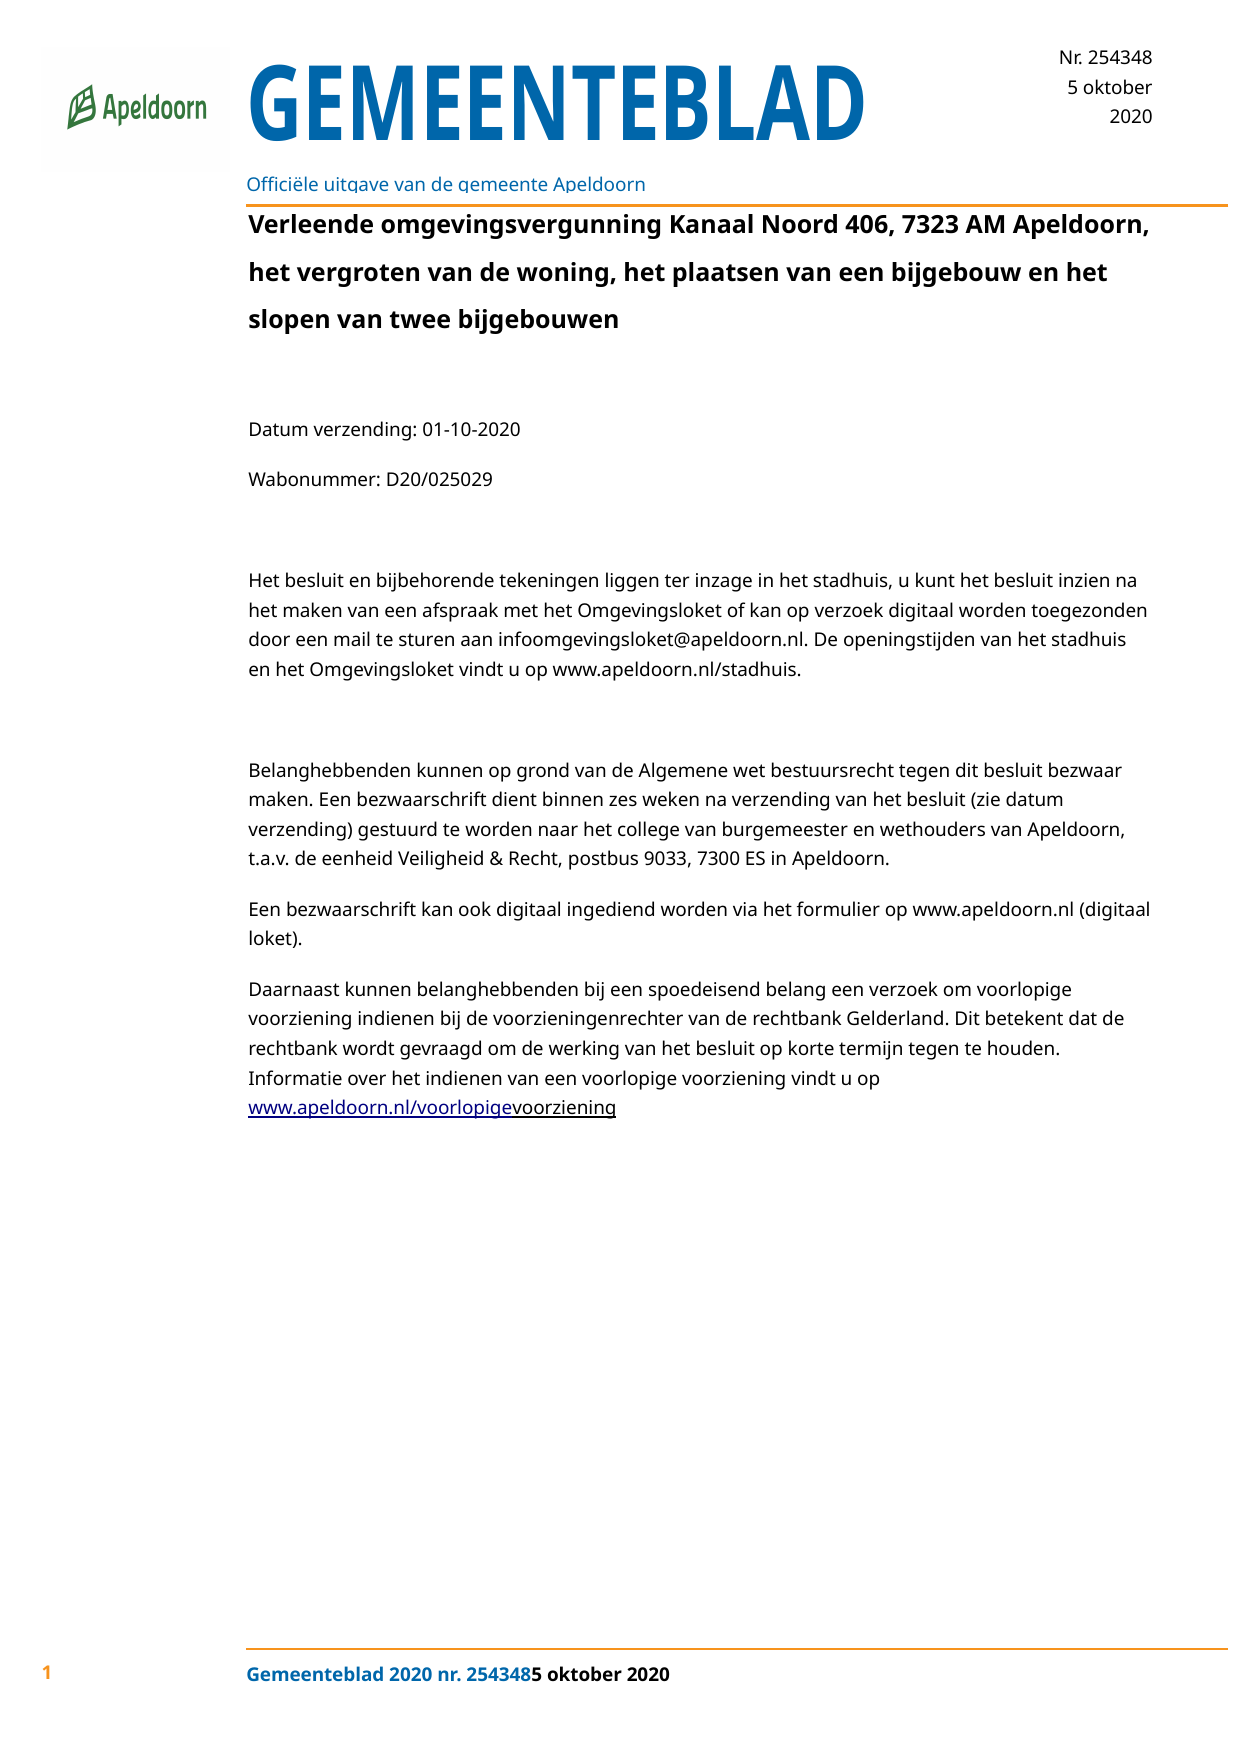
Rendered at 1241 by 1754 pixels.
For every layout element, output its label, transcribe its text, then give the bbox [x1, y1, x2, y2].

text Daarnaast kunnen belanghebbenden bij een spoedeisend belang een verzoek om voorlopige voorziening indienen bij de voorzieningenrechter van de rechtbank Gelderland. Dit betekent dat de rechtbank wordt gevraagd om de werking van het besluit op korte termijn tegen te houden. Informatie over het indienen van een voorlopige voorziening vindt u op www.apeldoorn.nl/voorlopigevoorziening [248, 976, 1152, 1120]
text Belanghebbenden kunnen op grond van de Algemene wet bestuursrecht tegen dit besluit bezwaar maken. Een bezwaarschrift dient binnen zes weken na verzending van het besluit (zie datum verzending) gestuurd te worden naar het college van burgemeester en wethouders van Apeldoorn, t.a.v. de eenheid Veiligheid & Recht, postbus 9033, 7300 ES in Apeldoorn. [248, 757, 1152, 871]
text Het besluit en bijbehorende tekeningen liggen ter inzage in het stadhuis, u kunt het besluit inzien na het maken van een afspraak met het Omgevingsloket of kan op verzoek digitaal worden toegezonden door een mail te sturen aan infoomgevingsloket@apeldoorn.nl. De openingstijden van het stadhuis en het Omgevingsloket vindt u op www.apeldoorn.nl/stadhuis. [248, 567, 1152, 682]
picture [41, 47, 231, 172]
text Datum verzending: 01-10-2020 [248, 416, 1152, 442]
text Wabonummer: D20/025029 [248, 466, 1152, 492]
text Verleende omgevingsvergunning Kanaal Noord 406, 7323 AM Apeldoorn, het vergroten van de woning, het plaatsen van een bijgebouw en het slopen van twee bijgebouwen [248, 207, 1152, 336]
text Een bezwaarschrift kan ook digitaal ingediend worden via het formulier op www.apeldoorn.nl (digitaal loket). [248, 896, 1152, 951]
